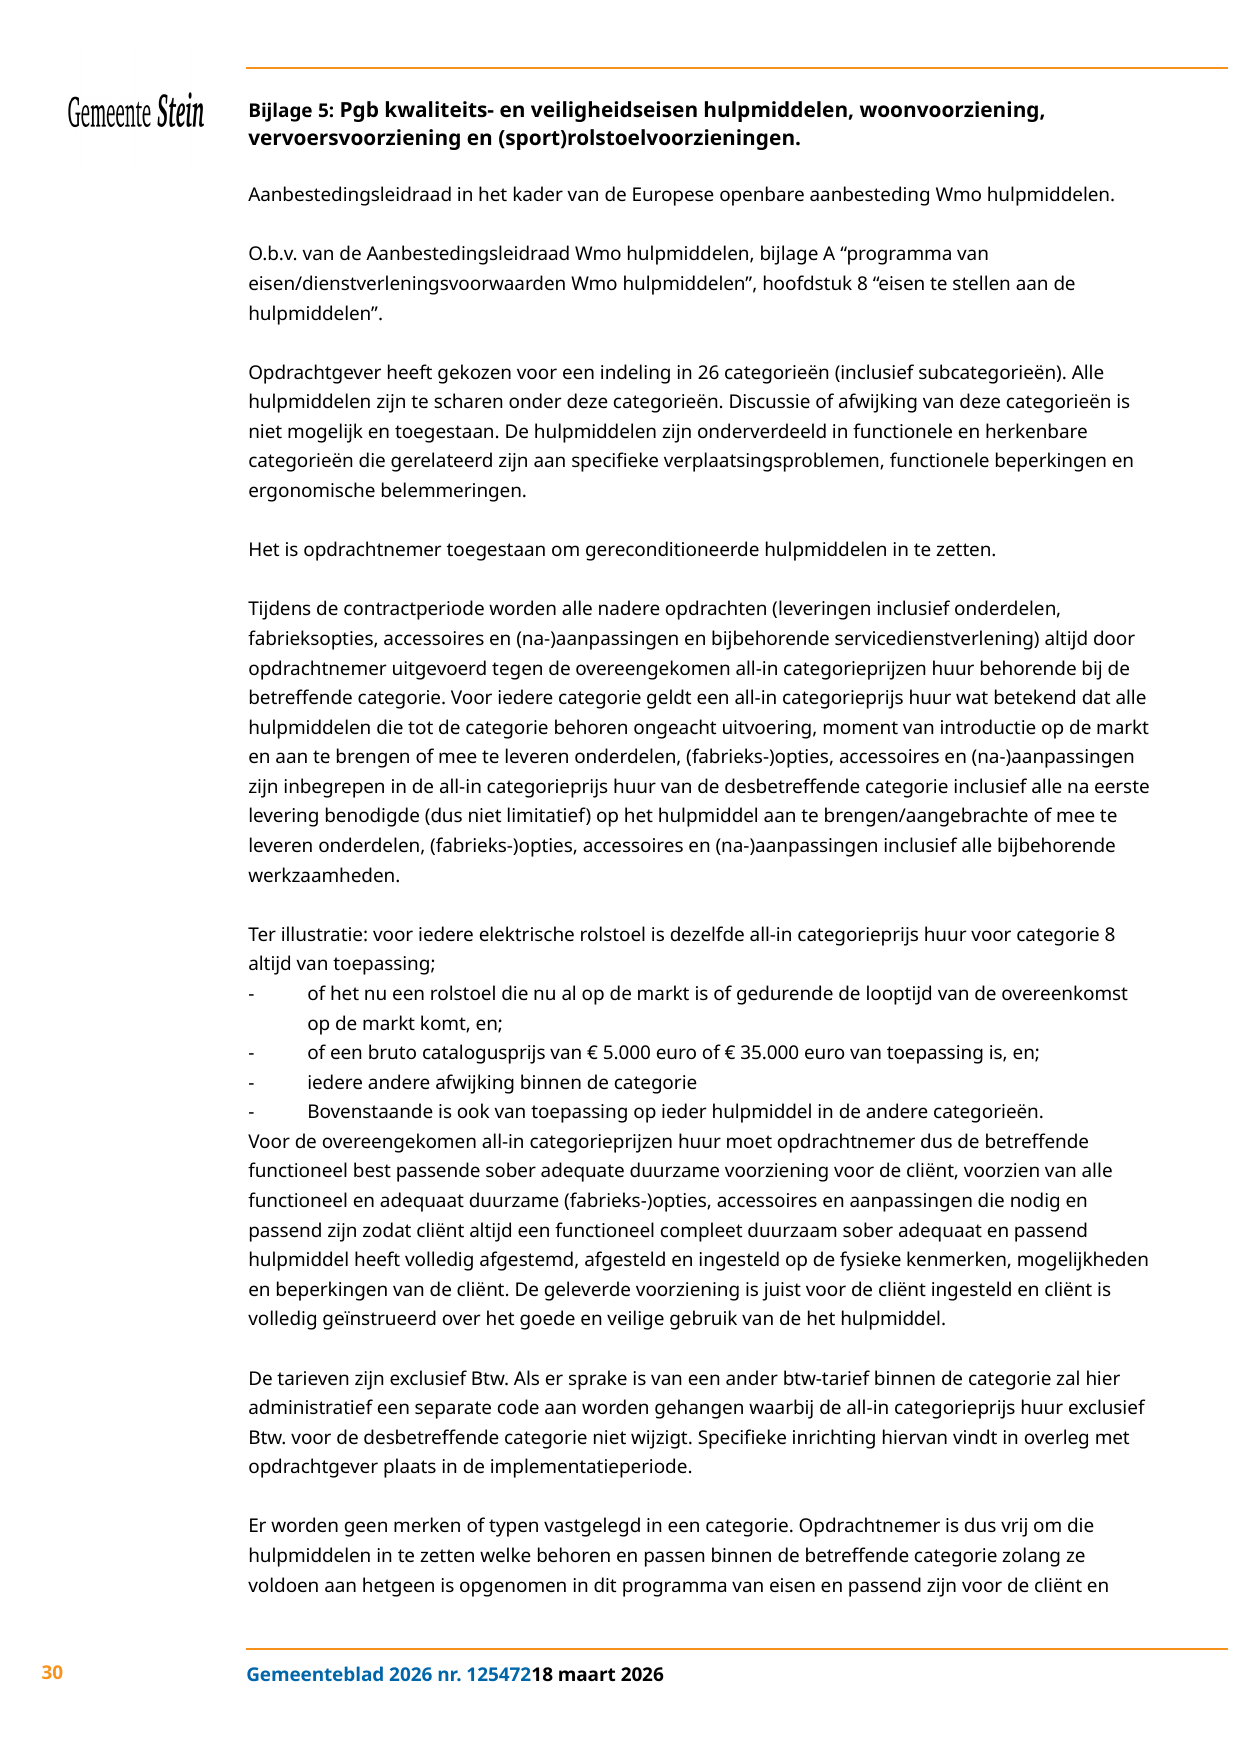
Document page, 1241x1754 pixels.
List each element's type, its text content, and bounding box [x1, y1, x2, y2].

text Er worden geen merken of typen vastgelegd in een categorie. Opdrachtnemer is dus vrij om die hulpmiddelen in te zetten welke behoren en passen binnen de betreffende categorie zolang ze voldoen aan hetgeen is opgenomen in dit programma van eisen en passend zijn voor de cliënt en [248, 1513, 1152, 1597]
text Het is opdrachtnemer toegestaan om gereconditioneerde hulpmiddelen in te zetten. [248, 536, 1152, 562]
picture [41, 47, 231, 172]
list iedere andere afwijking binnen de categorie [248, 1069, 1152, 1094]
text Bijlage 5: Pgb kwaliteits- en veiligheidseisen hulpmiddelen, woonvoorziening, vervoersvoorziening en (sport)rolstoelvoorzieningen. [248, 95, 1152, 152]
text De tarieven zijn exclusief Btw. Als er sprake is van een ander btw-tarief binnen de categorie zal hier administratief een separate code aan worden gehangen waarbij de all-in categorieprijs huur exclusief Btw. voor de desbetreffende categorie niet wijzigt. Specifieke inrichting hiervan vindt in overleg met opdrachtgever plaats in de implementatieperiode. [248, 1365, 1152, 1479]
list of het nu een rolstoel die nu al op de markt is of gedurende de looptijd van de overeenkomst op de markt komt, en; [248, 980, 1152, 1035]
list Bovenstaande is ook van toepassing op ieder hulpmiddel in de andere categorieën. [248, 1098, 1152, 1124]
text Aanbestedingsleidraad in het kader van de Europese openbare aanbesteding Wmo hulpmiddelen. [248, 181, 1152, 207]
text O.b.v. van de Aanbestedingsleidraad Wmo hulpmiddelen, bijlage A “programma van eisen/dienstverleningsvoorwaarden Wmo hulpmiddelen”, hoofdstuk 8 “eisen te stellen aan de hulpmiddelen”. [248, 241, 1152, 325]
text Opdrachtgever heeft gekozen voor een indeling in 26 categorieën (inclusief subcategorieën). Alle hulpmiddelen zijn te scharen onder deze categorieën. Discussie of afwijking van deze categorieën is niet mogelijk en toegestaan. De hulpmiddelen zijn onderverdeeld in functionele en herkenbare categorieën die gerelateerd zijn aan specifieke verplaatsingsproblemen, functionele beperkingen en ergonomische belemmeringen. [248, 359, 1152, 503]
text Ter illustratie: voor iedere elektrische rolstoel is dezelfde all-in categorieprijs huur voor categorie 8 altijd van toepassing; [248, 921, 1152, 976]
text Voor de overeengekomen all-in categorieprijzen huur moet opdrachtnemer dus de betreffende functioneel best passende sober adequate duurzame voorziening voor de cliënt, voorzien van alle functioneel en adequaat duurzame (fabrieks-)opties, accessoires en aanpassingen die nodig en passend zijn zodat cliënt altijd een functioneel compleet duurzaam sober adequaat en passend hulpmiddel heeft volledig afgestemd, afgesteld en ingesteld op de fysieke kenmerken, mogelijkheden en beperkingen van de cliënt. De geleverde voorziening is juist voor de cliënt ingesteld en cliënt is volledig geïnstrueerd over het goede en veilige gebruik van de het hulpmiddel. [248, 1128, 1152, 1331]
text Tijdens de contractperiode worden alle nadere opdrachten (leveringen inclusief onderdelen, fabrieksopties, accessoires en (na-)aanpassingen en bijbehorende servicedienstverlening) altijd door opdrachtnemer uitgevoerd tegen de overeengekomen all-in categorieprijzen huur behorende bij de betreffende categorie. Voor iedere categorie geldt een all-in categorieprijs huur wat betekend dat alle hulpmiddelen die tot de categorie behoren ongeacht uitvoering, moment van introductie op de markt en aan te brengen of mee te leveren onderdelen, (fabrieks-)opties, accessoires en (na-)aanpassingen zijn inbegrepen in de all-in categorieprijs huur van de desbetreffende categorie inclusief alle na eerste levering benodigde (dus niet limitatief) op het hulpmiddel aan te brengen/aangebrachte of mee te leveren onderdelen, (fabrieks-)opties, accessoires en (na-)aanpassingen inclusief alle bijbehorende werkzaamheden. [248, 596, 1152, 887]
list of een bruto catalogusprijs van € 5.000 euro of € 35.000 euro van toepassing is, en; [248, 1039, 1152, 1065]
